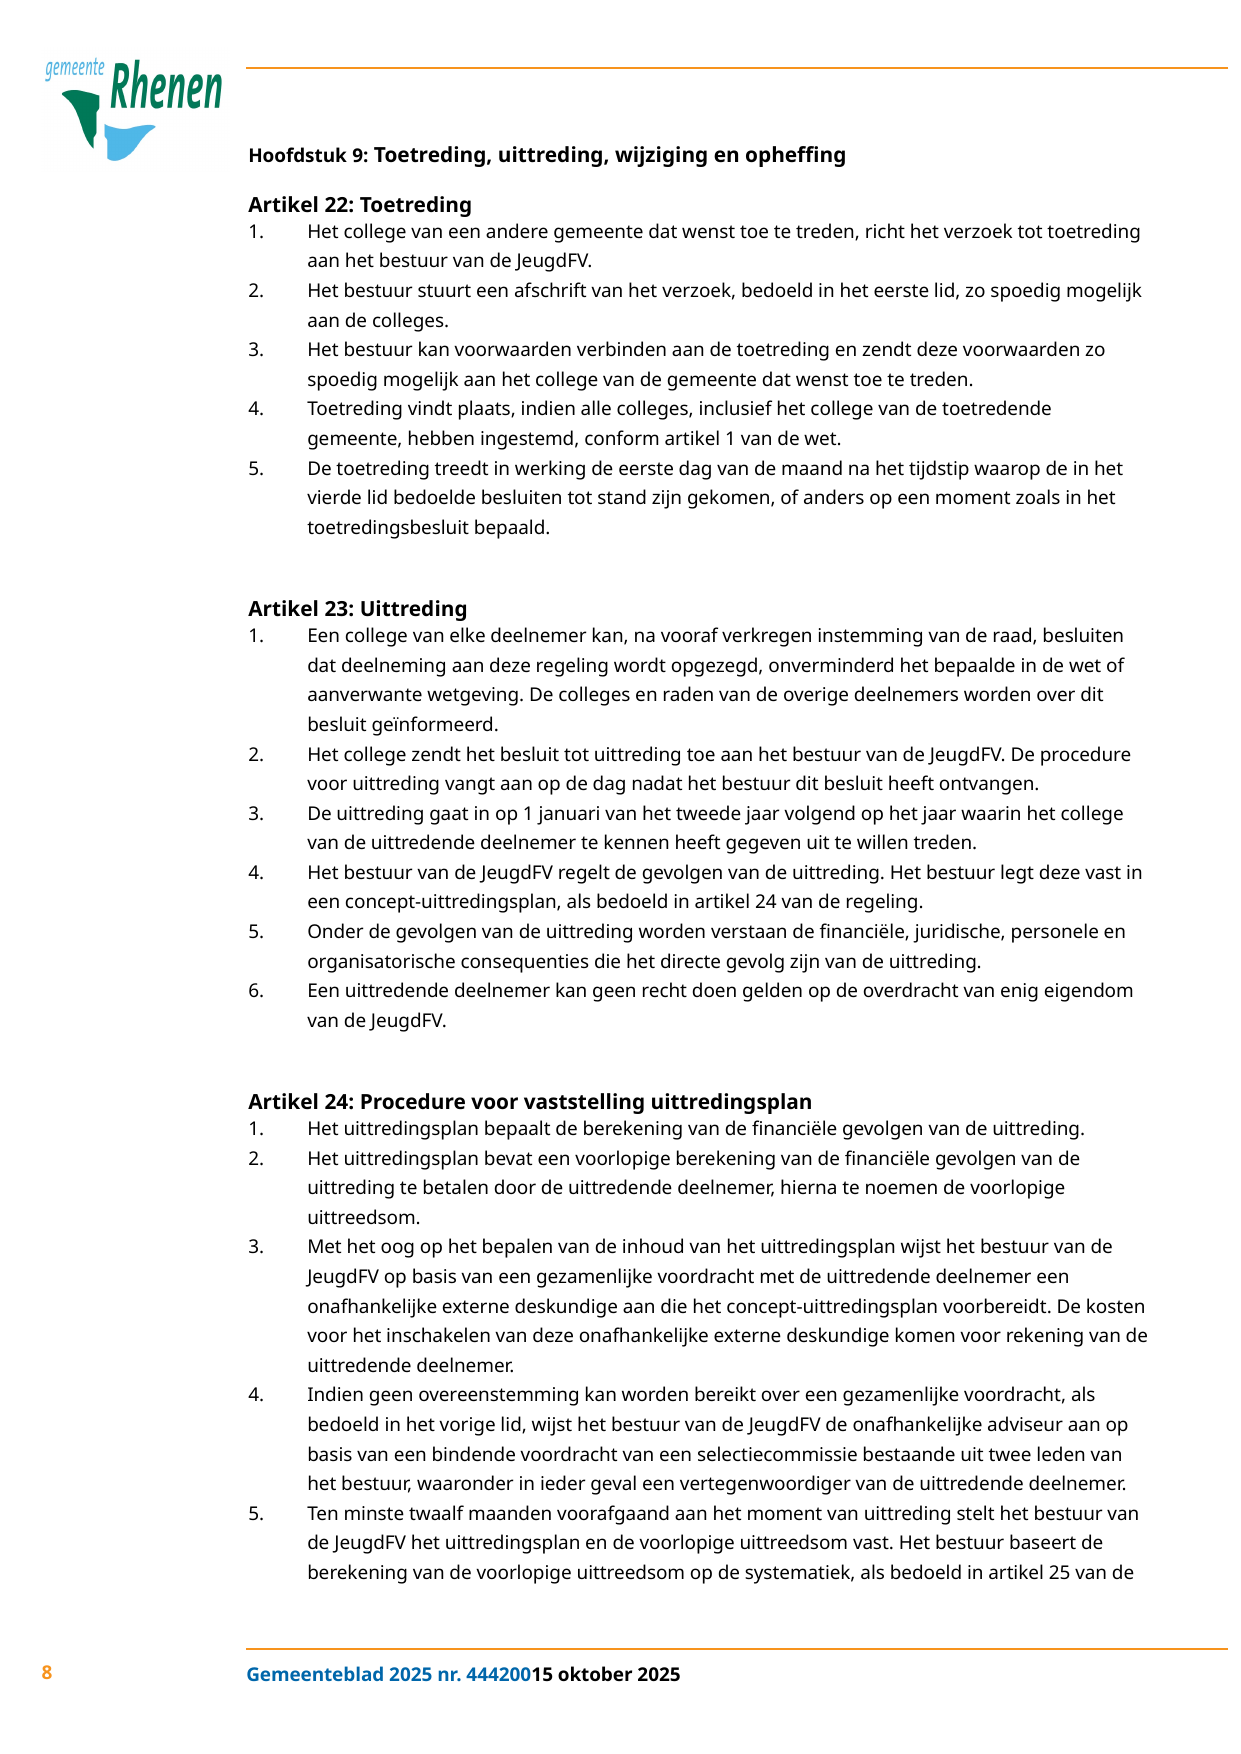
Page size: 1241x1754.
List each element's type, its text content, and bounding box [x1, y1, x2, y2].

list Het college zendt het besluit tot uittreding toe aan het bestuur van de JeugdFV. De procedure voor uittreding vangt aan op de dag nadat het bestuur dit besluit heeft ontvangen. [248, 741, 1152, 796]
list Een college van elke deelnemer kan, na vooraf verkregen instemming van de raad, besluiten dat deelneming aan deze regeling wordt opgezegd, onverminderd het bepaalde in de wet of aanverwante wetgeving. De colleges en raden van de overige deelnemers worden over dit besluit geïnformeerd. [248, 622, 1152, 737]
list Een uittredende deelnemer kan geen recht doen gelden op de overdracht van enig eigendom van de JeugdFV. [248, 977, 1152, 1033]
list Toetreding vindt plaats, indien alle colleges, inclusief het college van de toetredende gemeente, hebben ingestemd, conform artikel 1 van de wet. [248, 396, 1152, 451]
text Artikel 24: Procedure voor vaststelling uittredingsplan [248, 1087, 1152, 1115]
list Het college van een andere gemeente dat wenst toe te treden, richt het verzoek tot toetreding aan het bestuur van de JeugdFV. [248, 218, 1152, 273]
list Het bestuur van de JeugdFV regelt de gevolgen van de uittreding. Het bestuur legt deze vast in een concept-uittredingsplan, als bedoeld in artikel 24 van de regeling. [248, 859, 1152, 914]
picture [41, 47, 231, 172]
text Hoofdstuk 9: Toetreding, uittreding, wijziging en opheffing [248, 140, 1152, 169]
list Het bestuur stuurt een afschrift van het verzoek, bedoeld in het eerste lid, zo spoedig mogelijk aan de colleges. [248, 277, 1152, 333]
list De uittreding gaat in op 1 januari van het tweede jaar volgend op het jaar waarin het college van de uittredende deelnemer te kennen heeft gegeven uit te willen treden. [248, 800, 1152, 855]
list Met het oog op het bepalen van de inhoud van het uittredingsplan wijst het bestuur van de JeugdFV op basis van een gezamenlijke voordracht met de uittredende deelnemer een onafhankelijke externe deskundige aan die het concept-uittredingsplan voorbereidt. De kosten voor het inschakelen van deze onafhankelijke externe deskundige komen voor rekening van de uittredende deelnemer. [248, 1234, 1152, 1378]
text Artikel 23: Uittreding [248, 594, 1152, 622]
list Het uittredingsplan bevat een voorlopige berekening van de financiële gevolgen van de uittreding te betalen door de uittredende deelnemer, hierna te noemen de voorlopige uittreedsom. [248, 1145, 1152, 1230]
list De toetreding treedt in werking de eerste dag van de maand na het tijdstip waarop de in het vierde lid bedoelde besluiten tot stand zijn gekomen, of anders op een moment zoals in het toetredingsbesluit bepaald. [248, 455, 1152, 540]
text Artikel 22: Toetreding [248, 190, 1152, 218]
list Het uittredingsplan bepaalt de berekening van de financiële gevolgen van de uittreding. [248, 1115, 1152, 1141]
list Het bestuur kan voorwaarden verbinden aan de toetreding en zendt deze voorwaarden zo spoedig mogelijk aan het college van de gemeente dat wenst toe te treden. [248, 336, 1152, 392]
list Ten minste twaalf maanden voorafgaand aan het moment van uittreding stelt het bestuur van de JeugdFV het uittredingsplan en de voorlopige uittreedsom vast. Het bestuur baseert de berekening van de voorlopige uittreedsom op de systematiek, als bedoeld in artikel 25 van de [248, 1500, 1152, 1585]
list Indien geen overeenstemming kan worden bereikt over een gezamenlijke voordracht, als bedoeld in het vorige lid, wijst het bestuur van de JeugdFV de onafhankelijke adviseur aan op basis van een bindende voordracht van een selectiecommissie bestaande uit twee leden van het bestuur, waaronder in ieder geval een vertegenwoordiger van de uittredende deelnemer. [248, 1382, 1152, 1496]
list Onder de gevolgen van de uittreding worden verstaan de financiële, juridische, personele en organisatorische consequenties die het directe gevolg zijn van de uittreding. [248, 918, 1152, 973]
